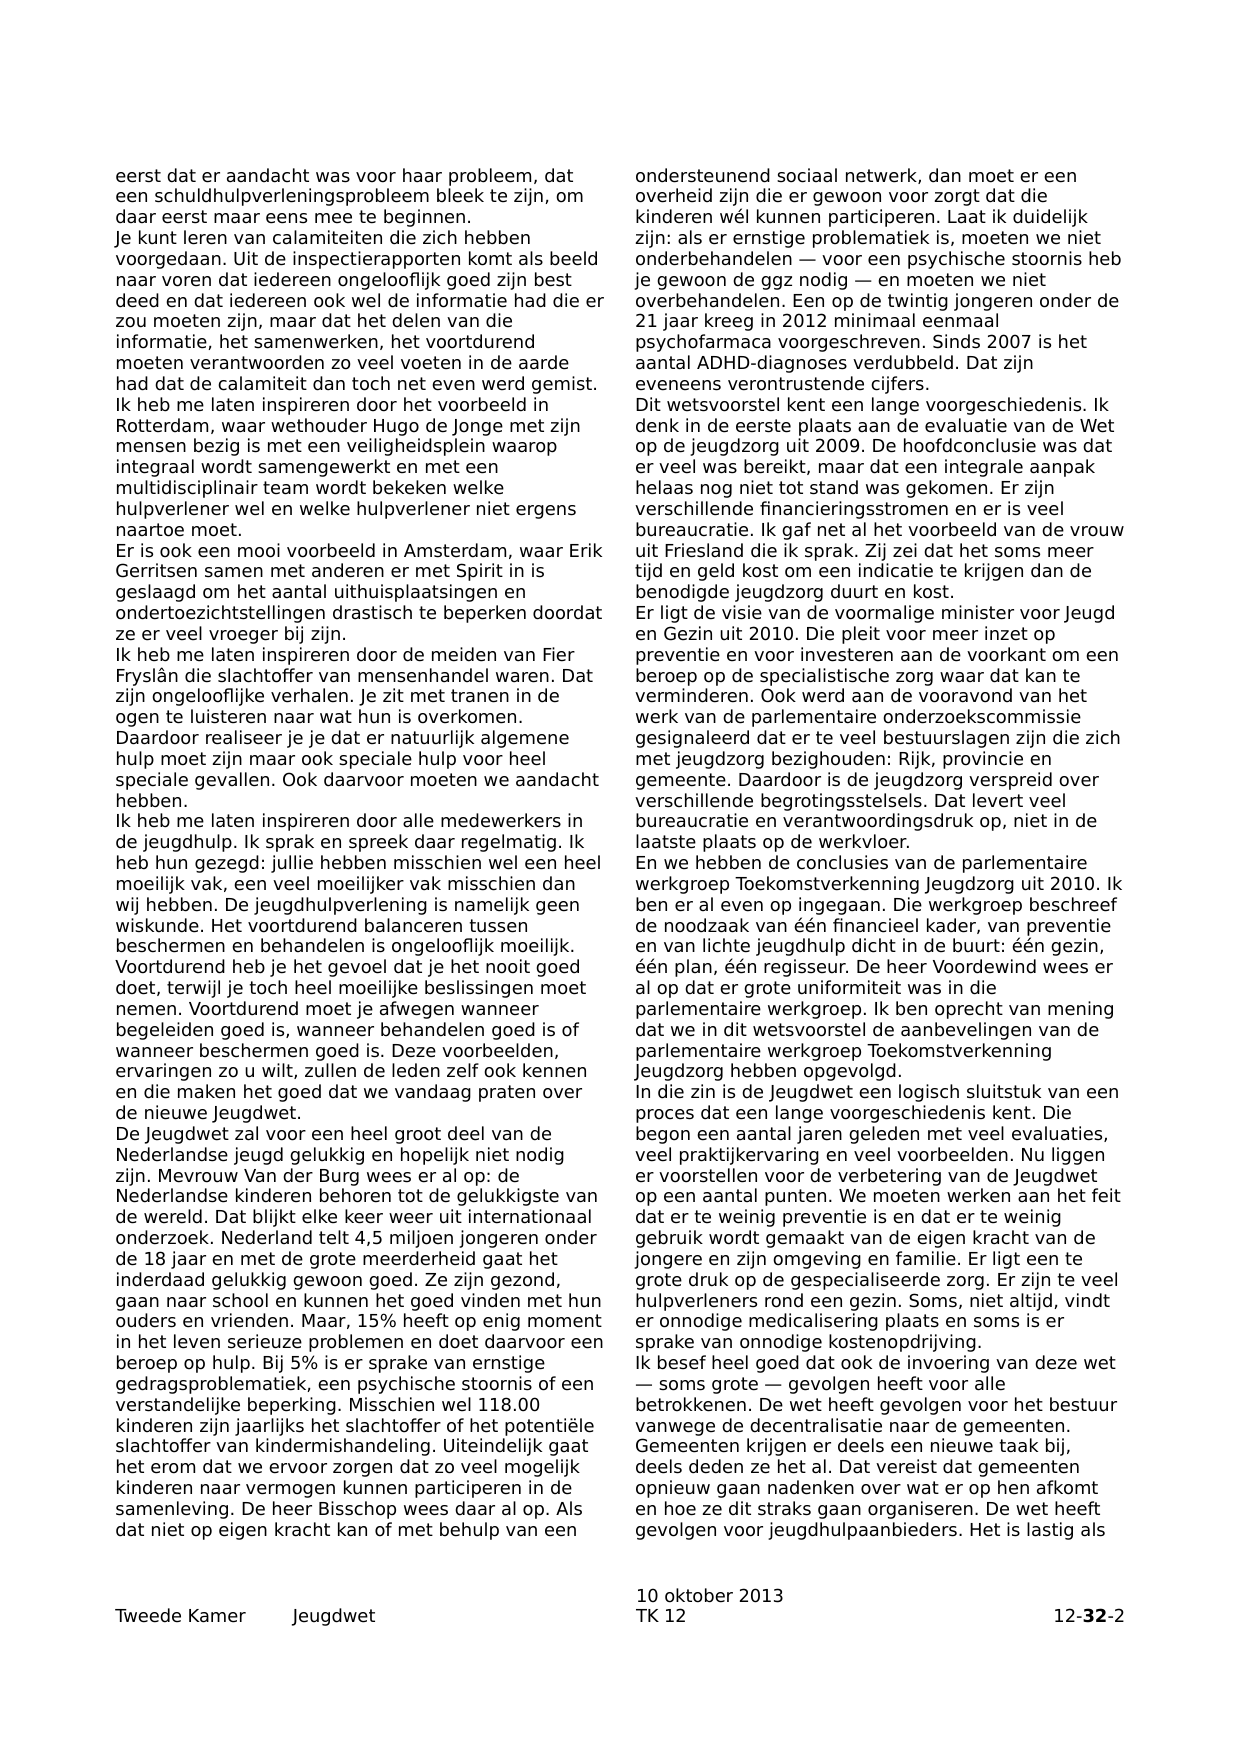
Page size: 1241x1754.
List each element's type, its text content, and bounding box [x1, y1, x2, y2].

text De Jeugdwet zal voor een heel groot deel van de Nederlandse jeugd gelukkig en hopelijk niet nodig zijn. Mevrouw Van der Burg wees er al op: de Nederlandse kinderen behoren tot de gelukkigste van de wereld. Dat blijkt elke keer weer uit internationaal onderzoek. Nederland telt 4,5 miljoen jongeren onder de 18 jaar en met de grote meerderheid gaat het inderdaad gelukkig gewoon goed. Ze zijn gezond, gaan naar school en kunnen het goed vinden met hun ouders en vrienden. Maar, 15% heeft op enig moment in het leven serieuze problemen en doet daarvoor een beroep op hulp. Bij 5% is er sprake van ernstige gedragsproblematiek, een psychische stoornis of een verstandelijke beperking. Misschien wel 118.00 kinderen zijn jaarlijks het slachtoffer of het potentiële slachtoffer van kindermishandeling. Uiteindelijk gaat het erom dat we ervoor zorgen dat zo veel mogelijk kinderen naar vermogen kunnen participeren in de samenleving. De heer Bisschop wees daar al op. Als dat niet op eigen kracht kan of met behulp van een [115, 1124, 605, 1540]
text Er is ook een mooi voorbeeld in Amsterdam, waar Erik Gerritsen samen met anderen er met Spirit in is geslaagd om het aantal uithuisplaatsingen en ondertoezichtstellingen drastisch te beperken doordat ze er veel vroeger bij zijn. [115, 540, 605, 644]
text ondersteunend sociaal netwerk, dan moet er een overheid zijn die er gewoon voor zorgt dat die kinderen wél kunnen participeren. Laat ik duidelijk zijn: als er ernstige problematiek is, moeten we niet onderbehandelen — voor een psychische stoornis heb je gewoon de ggz nodig — en moeten we niet overbehandelen. Een op de twintig jongeren onder de 21 jaar kreeg in 2012 minimaal eenmaal psychofarmaca voorgeschreven. Sinds 2007 is het aantal ADHD-diagnoses verdubbeld. Dat zijn eveneens verontrustende cijfers. [635, 165, 1125, 394]
text Ik heb me laten inspireren door alle medewerkers in de jeugdhulp. Ik sprak en spreek daar regelmatig. Ik heb hun gezegd: jullie hebben misschien wel een heel moeilijk vak, een veel moeilijker vak misschien dan wij hebben. De jeugdhulpverlening is namelijk geen wiskunde. Het voortdurend balanceren tussen beschermen en behandelen is ongelooflijk moeilijk. Voortdurend heb je het gevoel dat je het nooit goed doet, terwijl je toch heel moeilijke beslissingen moet nemen. Voortdurend moet je afwegen wanneer begeleiden goed is, wanneer behandelen goed is of wanneer beschermen goed is. Deze voorbeelden, ervaringen zo u wilt, zullen de leden zelf ook kennen en die maken het goed dat we vandaag praten over de nieuwe Jeugdwet. [115, 811, 605, 1124]
text In die zin is de Jeugdwet een logisch sluitstuk van een proces dat een lange voorgeschiedenis kent. Die begon een aantal jaren geleden met veel evaluaties, veel praktijkervaring en veel voorbeelden. Nu liggen er voorstellen voor de verbetering van de Jeugdwet op een aantal punten. We moeten werken aan het feit dat er te weinig preventie is en dat er te weinig gebruik wordt gemaakt van de eigen kracht van de jongere en zijn omgeving en familie. Er ligt een te grote druk op de gespecialiseerde zorg. Er zijn te veel hulpverleners rond een gezin. Soms, niet altijd, vindt er onnodige medicalisering plaats en soms is er sprake van onnodige kostenopdrijving. [635, 1082, 1125, 1353]
text Je kunt leren van calamiteiten die zich hebben voorgedaan. Uit de inspectierapporten komt als beeld naar voren dat iedereen ongelooflijk goed zijn best deed en dat iedereen ook wel de informatie had die er zou moeten zijn, maar dat het delen van die informatie, het samenwerken, het voortdurend moeten verantwoorden zo veel voeten in de aarde had dat de calamiteit dan toch net even werd gemist. [115, 228, 605, 394]
text Er ligt de visie van de voormalige minister voor Jeugd en Gezin uit 2010. Die pleit voor meer inzet op preventie en voor investeren aan de voorkant om een beroep op de specialistische zorg waar dat kan te verminderen. Ook werd aan de vooravond van het werk van de parlementaire onderzoekscommissie gesignaleerd dat er te veel bestuurslagen zijn die zich met jeugdzorg bezighouden: Rijk, provincie en gemeente. Daardoor is de jeugdzorg verspreid over verschillende begrotingsstelsels. Dat levert veel bureaucratie en verantwoordingsdruk op, niet in de laatste plaats op de werkvloer. [635, 603, 1125, 853]
text Dit wetsvoorstel kent een lange voorgeschiedenis. Ik denk in de eerste plaats aan de evaluatie van de Wet op de jeugdzorg uit 2009. De hoofdconclusie was dat er veel was bereikt, maar dat een integrale aanpak helaas nog niet tot stand was gekomen. Er zijn verschillende financieringsstromen en er is veel bureaucratie. Ik gaf net al het voorbeeld van de vrouw uit Friesland die ik sprak. Zij zei dat het soms meer tijd en geld kost om een indicatie te krijgen dan de benodigde jeugdzorg duurt en kost. [635, 394, 1125, 603]
text Ik heb me laten inspireren door het voorbeeld in Rotterdam, waar wethouder Hugo de Jonge met zijn mensen bezig is met een veiligheidsplein waarop integraal wordt samengewerkt en met een multidisciplinair team wordt bekeken welke hulpverlener wel en welke hulpverlener niet ergens naartoe moet. [115, 394, 605, 540]
text eerst dat er aandacht was voor haar probleem, dat een schuldhulpverleningsprobleem bleek te zijn, om daar eerst maar eens mee te beginnen. [115, 165, 605, 228]
text Ik heb me laten inspireren door de meiden van Fier Fryslân die slachtoffer van mensenhandel waren. Dat zijn ongelooflijke verhalen. Je zit met tranen in de ogen te luisteren naar wat hun is overkomen. Daardoor realiseer je je dat er natuurlijk algemene hulp moet zijn maar ook speciale hulp voor heel speciale gevallen. Ook daarvoor moeten we aandacht hebben. [115, 644, 605, 811]
text En we hebben de conclusies van de parlementaire werkgroep Toekomstverkenning Jeugdzorg uit 2010. Ik ben er al even op ingegaan. Die werkgroep beschreef de noodzaak van één financieel kader, van preventie en van lichte jeugdhulp dicht in de buurt: één gezin, één plan, één regisseur. De heer Voordewind wees er al op dat er grote uniformiteit was in die parlementaire werkgroep. Ik ben oprecht van mening dat we in dit wetsvoorstel de aanbevelingen van de parlementaire werkgroep Toekomstverkenning Jeugdzorg hebben opgevolgd. [635, 853, 1125, 1082]
text Ik besef heel goed dat ook de invoering van deze wet — soms grote — gevolgen heeft voor alle betrokkenen. De wet heeft gevolgen voor het bestuur vanwege de decentralisatie naar de gemeenten. Gemeenten krijgen er deels een nieuwe taak bij, deels deden ze het al. Dat vereist dat gemeenten opnieuw gaan nadenken over wat er op hen afkomt en hoe ze dit straks gaan organiseren. De wet heeft gevolgen voor jeugdhulpaanbieders. Het is lastig als [635, 1353, 1125, 1540]
